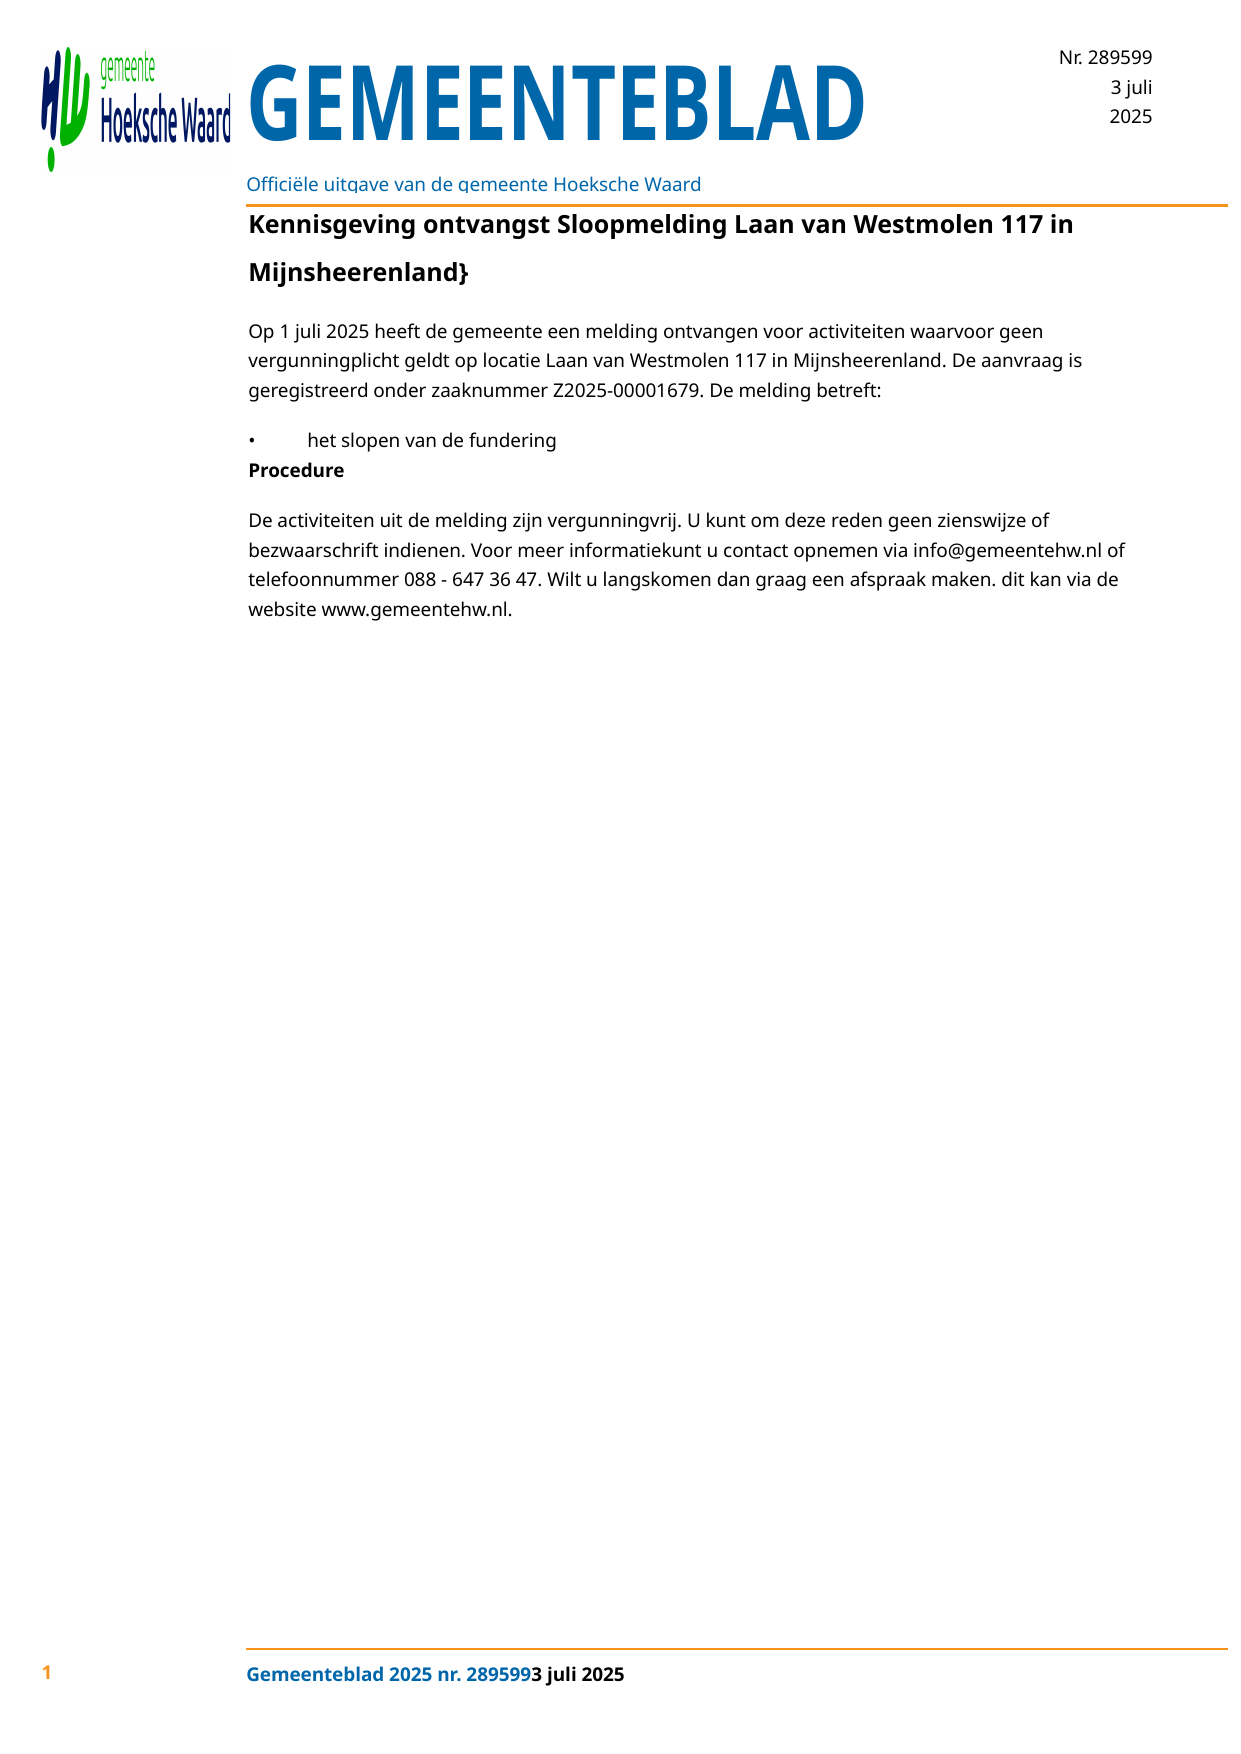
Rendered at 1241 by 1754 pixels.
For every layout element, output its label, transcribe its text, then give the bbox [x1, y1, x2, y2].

picture [41, 47, 231, 172]
text Procedure [248, 457, 1152, 483]
text De activiteiten uit de melding zijn vergunningvrij. U kunt om deze reden geen zienswijze of bezwaarschrift indienen. Voor meer informatiekunt u contact opnemen via info@gemeentehw.nl of telefoonnummer 088 - 647 36 47. Wilt u langskomen dan graag een afspraak maken. dit kan via de website www.gemeentehw.nl. [248, 507, 1152, 622]
text Op 1 juli 2025 heeft de gemeente een melding ontvangen voor activiteiten waarvoor geen vergunningplicht geldt op locatie Laan van Westmolen 117 in Mijnsheerenland. De aanvraag is geregistreerd onder zaaknummer Z2025-00001679. De melding betreft: [248, 318, 1152, 403]
list het slopen van de fundering [248, 427, 1152, 453]
text Kennisgeving ontvangst Sloopmelding Laan van Westmolen 117 in Mijnsheerenland} [248, 207, 1152, 288]
